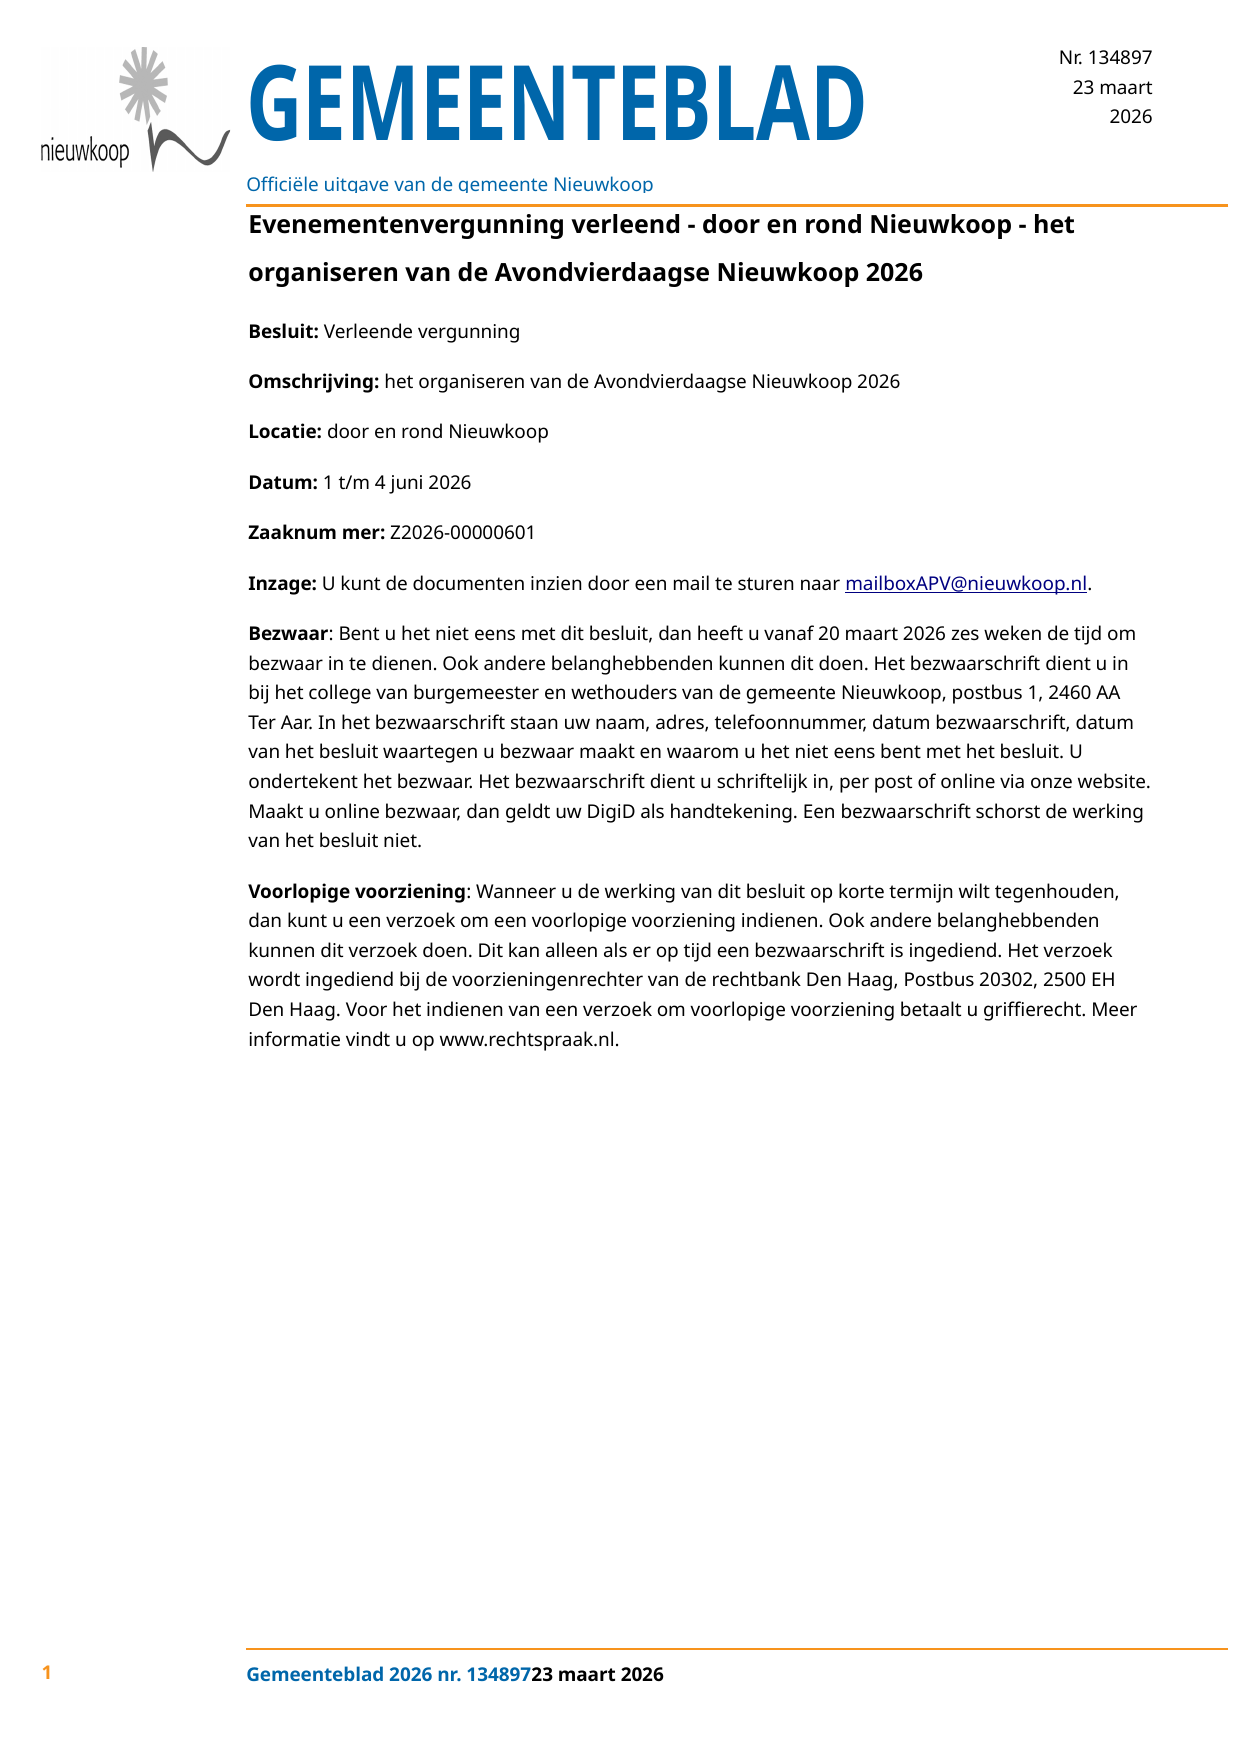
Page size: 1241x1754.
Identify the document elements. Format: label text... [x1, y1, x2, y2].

text Zaaknum mer: Z2026-00000601 [248, 519, 1152, 545]
text Voorlopige voorziening: Wanneer u de werking van dit besluit op korte termijn wilt tegenhouden, dan kunt u een verzoek om een voorlopige voorziening indienen. Ook andere belanghebbenden kunnen dit verzoek doen. Dit kan alleen als er op tijd een bezwaarschrift is ingediend. Het verzoek wordt ingediend bij de voorzieningenrechter van de rechtbank Den Haag, Postbus 20302, 2500 EH Den Haag. Voor het indienen van een verzoek om voorlopige voorziening betaalt u griffierecht. Meer informatie vindt u op www.rechtspraak.nl. [248, 878, 1152, 1052]
text Locatie: door en rond Nieuwkoop [248, 419, 1152, 444]
text Inzage: U kunt de documenten inzien door een mail te sturen naar mailboxAPV@nieuwkoop.nl. [248, 570, 1152, 596]
text Besluit: Verleende vergunning [248, 318, 1152, 344]
picture [41, 47, 231, 172]
text Omschrijving: het organiseren van de Avondvierdaagse Nieuwkoop 2026 [248, 368, 1152, 394]
text Bezwaar: Bent u het niet eens met dit besluit, dan heeft u vanaf 20 maart 2026 zes weken de tijd om bezwaar in te dienen. Ook andere belanghebbenden kunnen dit doen. Het bezwaarschrift dient u in bij het college van burgemeester en wethouders van de gemeente Nieuwkoop, postbus 1, 2460 AA Ter Aar. In het bezwaarschrift staan uw naam, adres, telefoonnummer, datum bezwaarschrift, datum van het besluit waartegen u bezwaar maakt en waarom u het niet eens bent met het besluit. U ondertekent het bezwaar. Het bezwaarschrift dient u schriftelijk in, per post of online via onze website. Maakt u online bezwaar, dan geldt uw DigiD als handtekening. Een bezwaarschrift schorst de werking van het besluit niet. [248, 620, 1152, 853]
text Evenementenvergunning verleend - door en rond Nieuwkoop - het organiseren van de Avondvierdaagse Nieuwkoop 2026 [248, 207, 1152, 288]
text Datum: 1 t/m 4 juni 2026 [248, 469, 1152, 495]
